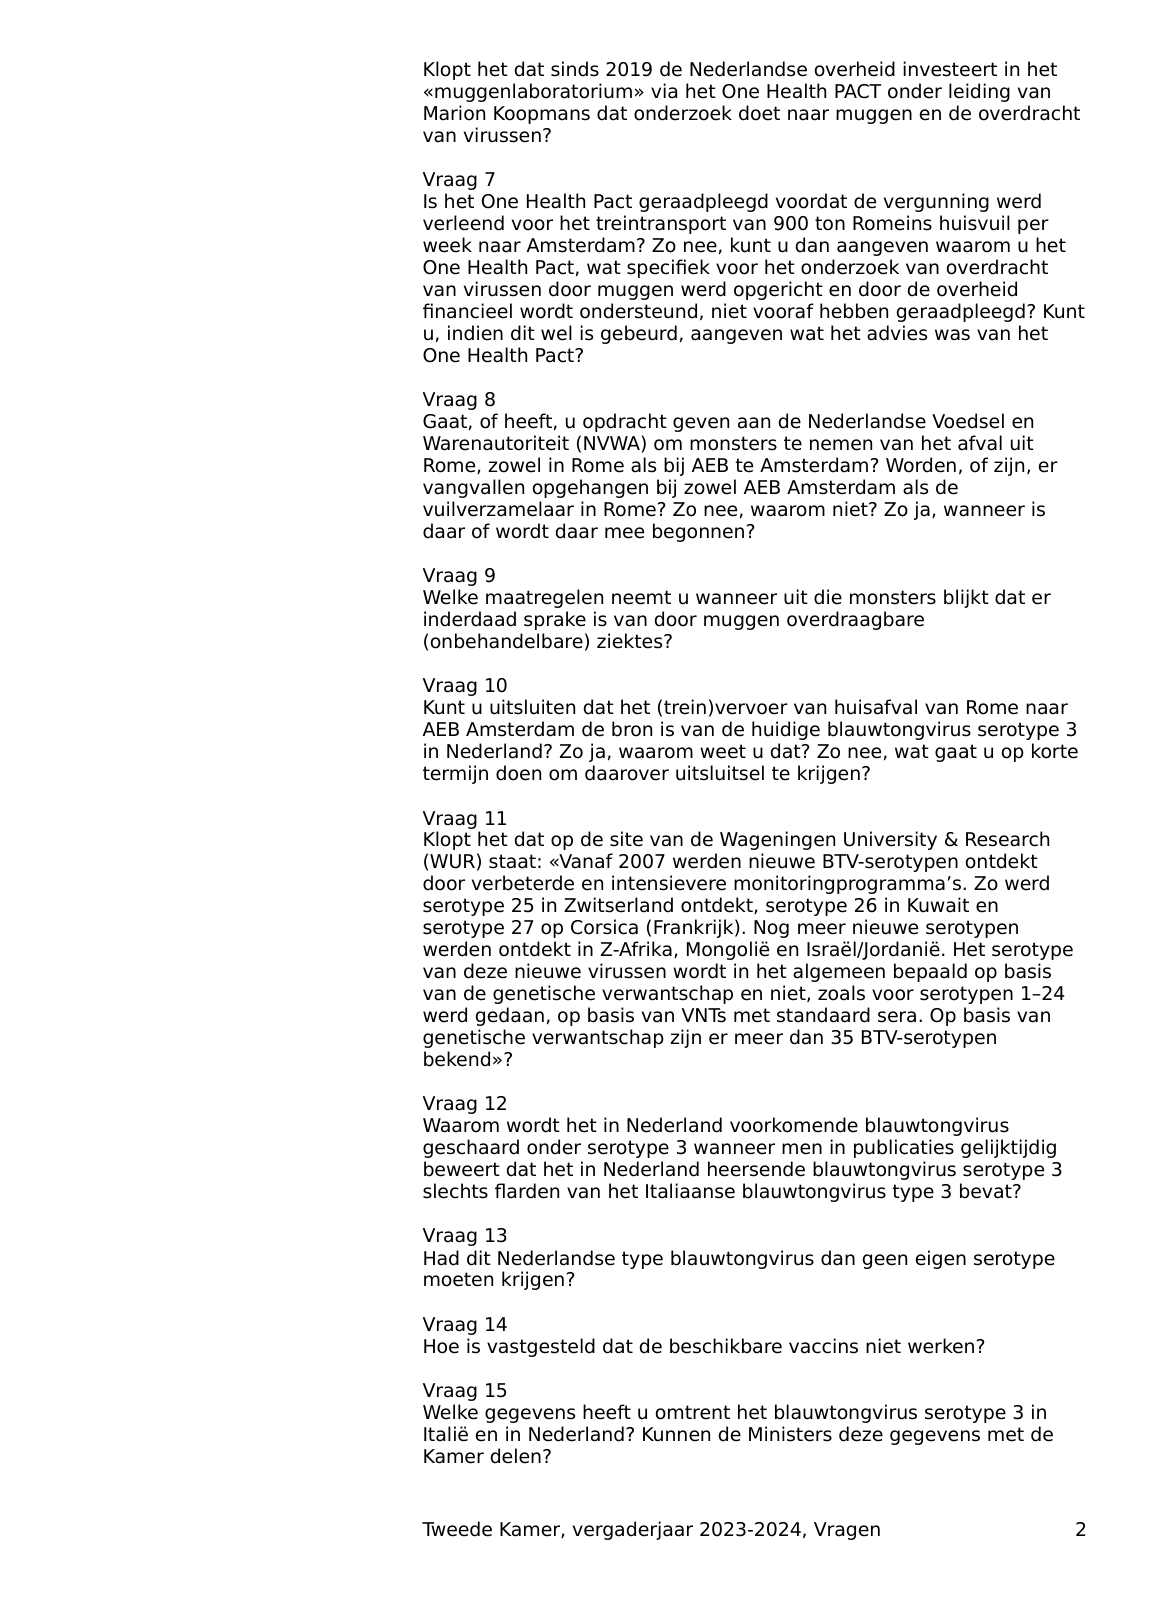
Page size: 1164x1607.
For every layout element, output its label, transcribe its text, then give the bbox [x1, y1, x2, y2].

text Welke maatregelen neemt u wanneer uit die monsters blijkt dat er inderdaad sprake is van door muggen overdraagbare (onbehandelbare) ziektes? [422, 587, 1087, 653]
text Klopt het dat op de site van de Wageningen University & Research (WUR) staat: «Vanaf 2007 werden nieuwe BTV-serotypen ontdekt door verbeterde en intensievere monitoringprogramma’s. Zo werd serotype 25 in Zwitserland ontdekt, serotype 26 in Kuwait en serotype 27 op Corsica (Frankrijk). Nog meer nieuwe serotypen werden ontdekt in Z-Afrika, Mongolië en Israël/Jordanië. Het serotype van deze nieuwe virussen wordt in het algemeen bepaald op basis van de genetische verwantschap en niet, zoals voor serotypen 1–24 werd gedaan, op basis van VNTs met standaard sera. Op basis van genetische verwantschap zijn er meer dan 35 BTV-serotypen bekend»? [422, 829, 1087, 1071]
text Gaat, of heeft, u opdracht geven aan de Nederlandse Voedsel en Warenautoriteit (NVWA) om monsters te nemen van het afval uit Rome, zowel in Rome als bij AEB te Amsterdam? Worden, of zijn, er vangvallen opgehangen bij zowel AEB Amsterdam als de vuilverzamelaar in Rome? Zo nee, waarom niet? Zo ja, wanneer is daar of wordt daar mee begonnen? [422, 411, 1087, 543]
text Had dit Nederlandse type blauwtongvirus dan geen eigen serotype moeten krijgen? [422, 1247, 1087, 1291]
text Klopt het dat sinds 2019 de Nederlandse overheid investeert in het «muggenlaboratorium» via het One Health PACT onder leiding van Marion Koopmans dat onderzoek doet naar muggen en de overdracht van virussen? [422, 59, 1087, 147]
text Waarom wordt het in Nederland voorkomende blauwtongvirus geschaard onder serotype 3 wanneer men in publicaties gelijktijdig beweert dat het in Nederland heersende blauwtongvirus serotype 3 slechts flarden van het Italiaanse blauwtongvirus type 3 bevat? [422, 1115, 1087, 1203]
text Vraag 7 [422, 169, 1087, 191]
text Vraag 11 [422, 807, 1087, 829]
text Vraag 14 [422, 1313, 1087, 1336]
text Kunt u uitsluiten dat het (trein)vervoer van huisafval van Rome naar AEB Amsterdam de bron is van de huidige blauwtongvirus serotype 3 in Nederland? Zo ja, waarom weet u dat? Zo nee, wat gaat u op korte termijn doen om daarover uitsluitsel te krijgen? [422, 697, 1087, 785]
text Vraag 10 [422, 675, 1087, 697]
text Vraag 9 [422, 565, 1087, 587]
text Vraag 15 [422, 1380, 1087, 1402]
text Vraag 12 [422, 1093, 1087, 1115]
text Vraag 8 [422, 389, 1087, 411]
text Hoe is vastgesteld dat de beschikbare vaccins niet werken? [422, 1336, 1087, 1357]
text Vraag 13 [422, 1225, 1087, 1247]
text Welke gegevens heeft u omtrent het blauwtongvirus serotype 3 in Italië en in Nederland? Kunnen de Ministers deze gegevens met de Kamer delen? [422, 1402, 1087, 1468]
text Is het One Health Pact geraadpleegd voordat de vergunning werd verleend voor het treintransport van 900 ton Romeins huisvuil per week naar Amsterdam? Zo nee, kunt u dan aangeven waarom u het One Health Pact, wat specifiek voor het onderzoek van overdracht van virussen door muggen werd opgericht en door de overheid financieel wordt ondersteund, niet vooraf hebben geraadpleegd? Kunt u, indien dit wel is gebeurd, aangeven wat het advies was van het One Health Pact? [422, 191, 1087, 367]
